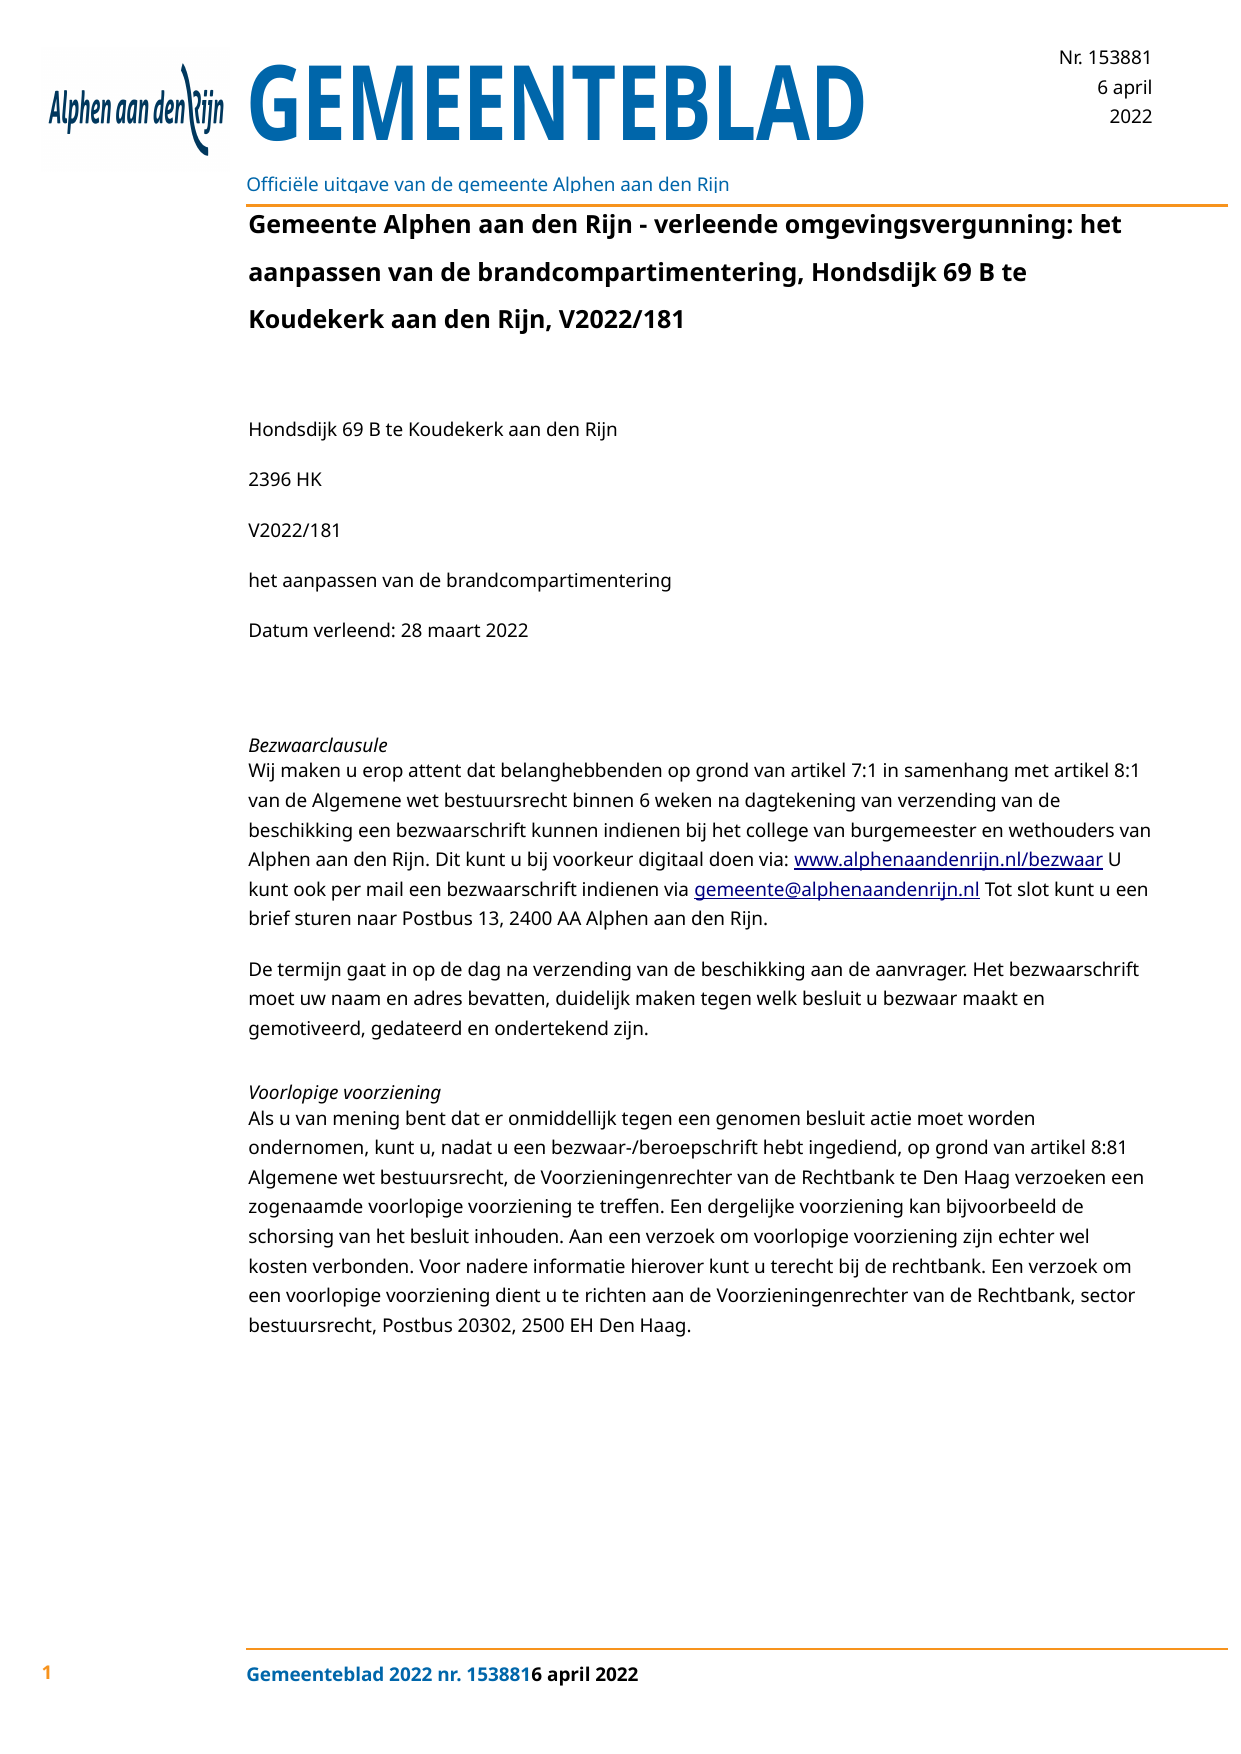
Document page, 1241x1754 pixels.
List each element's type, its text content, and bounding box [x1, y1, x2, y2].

text Voorlopige voorziening [248, 1079, 1152, 1105]
text Datum verleend: 28 maart 2022 [248, 618, 1152, 643]
text 2396 HK [248, 466, 1152, 492]
text Als u van mening bent dat er onmiddellijk tegen een genomen besluit actie moet worden ondernomen, kunt u, nadat u een bezwaar-/beroepschrift hebt ingediend, op grond van artikel 8:81 Algemene wet bestuursrecht, de Voorzieningenrechter van de Rechtbank te Den Haag verzoeken een zogenaamde voorlopige voorziening te treffen. Een dergelijke voorziening kan bijvoorbeeld de schorsing van het besluit inhouden. Aan een verzoek om voorlopige voorziening zijn echter wel kosten verbonden. Voor nadere informatie hierover kunt u terecht bij de rechtbank. Een verzoek om een voorlopige voorziening dient u te richten aan de Voorzieningenrechter van de Rechtbank, sector bestuursrecht, Postbus 20302, 2500 EH Den Haag. [248, 1105, 1152, 1338]
text V2022/181 [248, 517, 1152, 542]
text het aanpassen van de brandcompartimentering [248, 567, 1152, 593]
text Hondsdijk 69 B te Koudekerk aan den Rijn [248, 416, 1152, 442]
picture [41, 47, 231, 172]
text Bezwaarclausule [248, 732, 1152, 758]
text Gemeente Alphen aan den Rijn - verleende omgevingsvergunning: het aanpassen van de brandcompartimentering, Hondsdijk 69 B te Koudekerk aan den Rijn, V2022/181 [248, 207, 1152, 336]
text Wij maken u erop attent dat belanghebbenden op grond van artikel 7:1 in samenhang met artikel 8:1 van de Algemene wet bestuursrecht binnen 6 weken na dagtekening van verzending van de beschikking een bezwaarschrift kunnen indienen bij het college van burgemeester en wethouders van Alphen aan den Rijn. Dit kunt u bij voorkeur digitaal doen via: www.alphenaandenrijn.nl/bezwaar U kunt ook per mail een bezwaarschrift indienen via gemeente@alphenaandenrijn.nl Tot slot kunt u een brief sturen naar Postbus 13, 2400 AA Alphen aan den Rijn. [248, 758, 1152, 931]
text De termijn gaat in op de dag na verzending van de beschikking aan de aanvrager. Het bezwaarschrift moet uw naam en adres bevatten, duidelijk maken tegen welk besluit u bezwaar maakt en gemotiveerd, gedateerd en ondertekend zijn. [248, 956, 1152, 1041]
